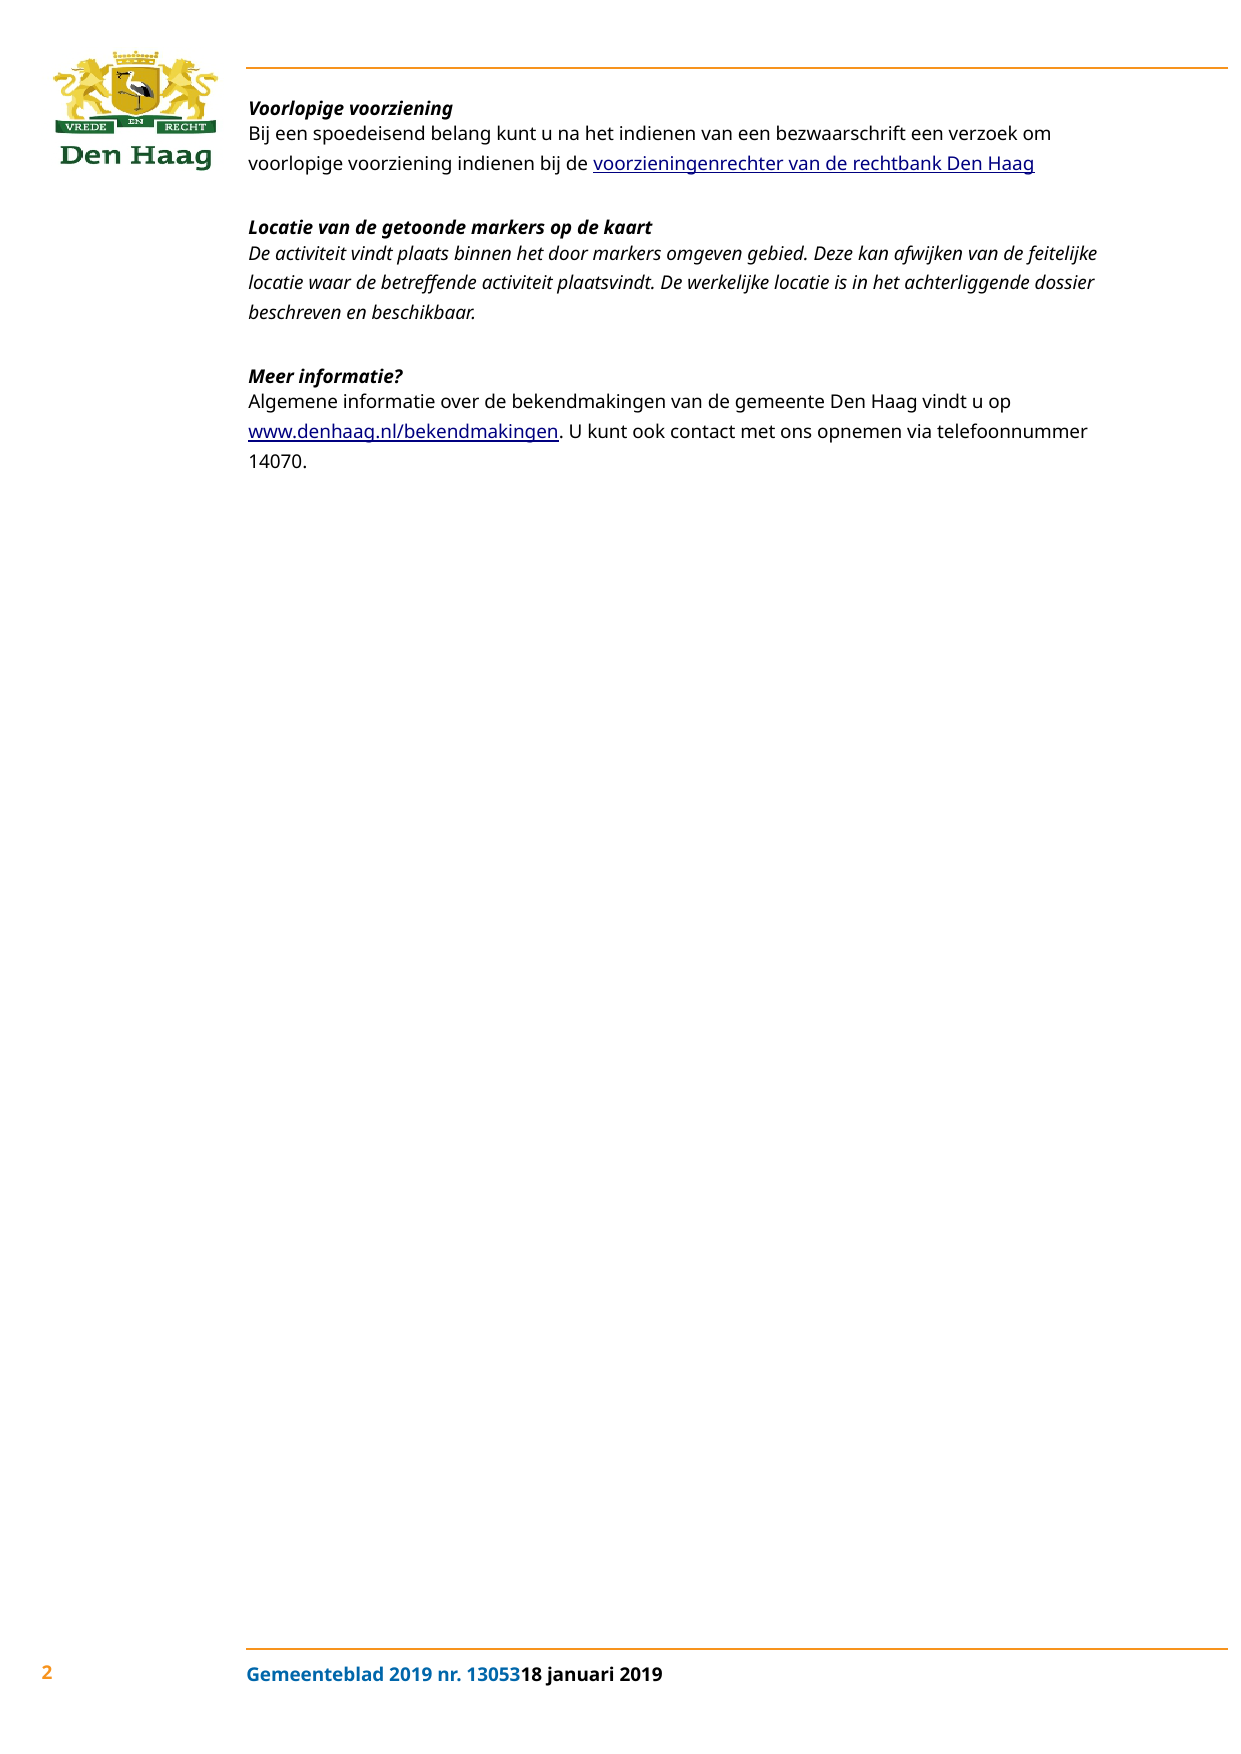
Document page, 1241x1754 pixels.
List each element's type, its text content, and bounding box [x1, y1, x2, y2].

picture [41, 47, 231, 172]
text Meer informatie? [248, 363, 1152, 389]
text Algemene informatie over de bekendmakingen van de gemeente Den Haag vindt u op www.denhaag.nl/bekendmakingen. U kunt ook contact met ons opnemen via telefoonnummer 14070. [248, 389, 1152, 473]
text Bij een spoedeisend belang kunt u na het indienen van een bezwaarschrift een verzoek om voorlopige voorziening indienen bij de voorzieningenrechter van de rechtbank Den Haag [248, 121, 1152, 176]
text Locatie van de getoonde markers op de kaart [248, 214, 1152, 240]
text Voorlopige voorziening [248, 95, 1152, 121]
text De activiteit vindt plaats binnen het door markers omgeven gebied. Deze kan afwijken van de feitelijke locatie waar de betreffende activiteit plaatsvindt. De werkelijke locatie is in het achterliggende dossier beschreven en beschikbaar. [248, 240, 1152, 325]
